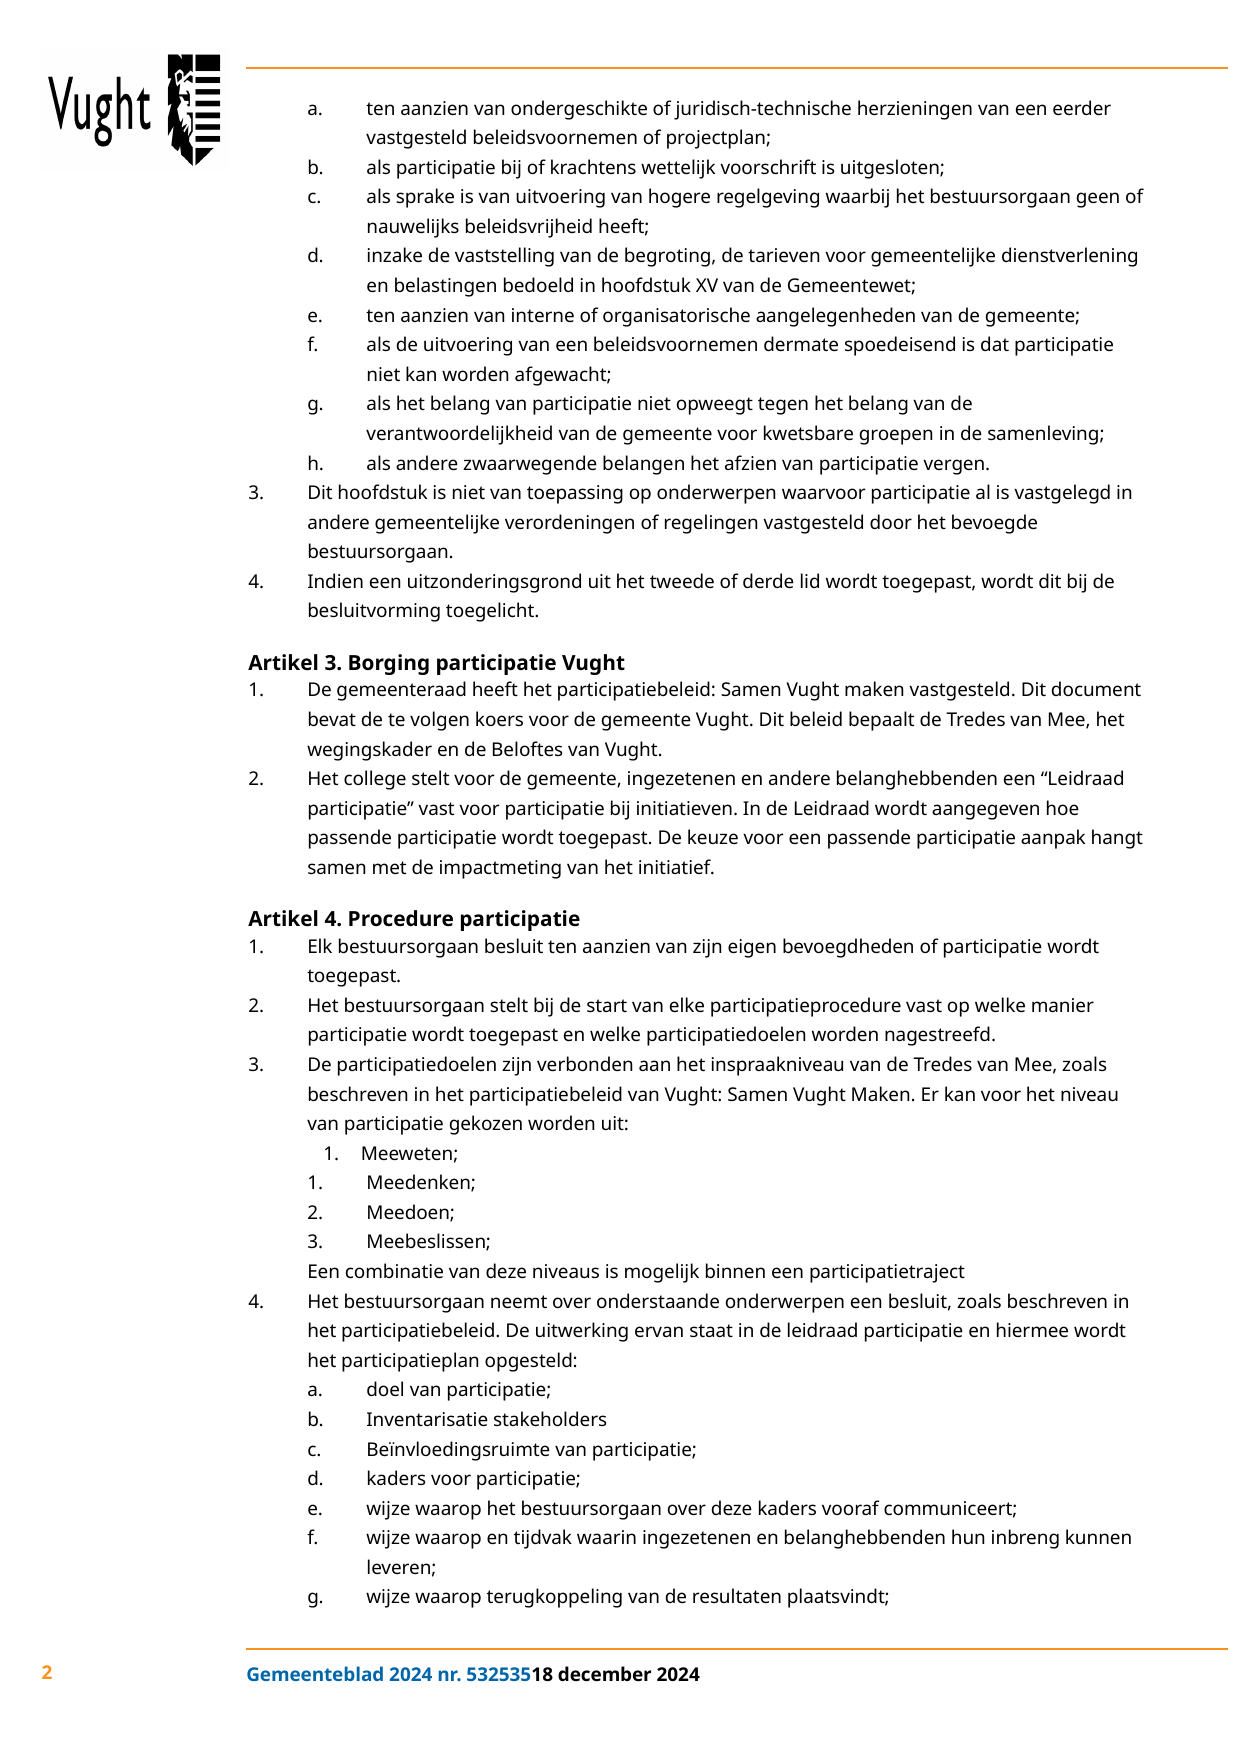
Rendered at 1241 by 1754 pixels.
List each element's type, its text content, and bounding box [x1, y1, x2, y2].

list Een combinatie van deze niveaus is mogelijk binnen een participatietraject [248, 1258, 1152, 1284]
list Indien een uitzonderingsgrond uit het tweede of derde lid wordt toegepast, wordt dit bij de besluitvorming toegelicht. [248, 568, 1152, 623]
list als sprake is van uitvoering van hogere regelgeving waarbij het bestuursorgaan geen of nauwelijks beleidsvrijheid heeft; [307, 183, 1152, 239]
list inzake de vaststelling van de begroting, de tarieven voor gemeentelijke dienstverlening en belastingen bedoeld in hoofdstuk XV van de Gemeentewet; [307, 243, 1152, 298]
list Meebeslissen; [307, 1229, 1152, 1254]
list Het college stelt voor de gemeente, ingezetenen en andere belanghebbenden een “Leidraad participatie” vast voor participatie bij initiatieven. In de Leidraad wordt aangegeven hoe passende participatie wordt toegepast. De keuze voor een passende participatie aanpak hangt samen met de impactmeting van het initiatief. [248, 765, 1152, 880]
list wijze waarop het bestuursorgaan over deze kaders vooraf communiceert; [307, 1495, 1152, 1521]
list ten aanzien van ondergeschikte of juridisch-technische herzieningen van een eerder vastgesteld beleidsvoornemen of projectplan; [307, 95, 1152, 150]
list als andere zwaarwegende belangen het afzien van participatie vergen. [307, 450, 1152, 476]
list als participatie bij of krachtens wettelijk voorschrift is uitgesloten; [307, 154, 1152, 180]
picture [41, 47, 231, 172]
list ten aanzien van interne of organisatorische aangelegenheden van de gemeente; [307, 302, 1152, 328]
list kaders voor participatie; [307, 1465, 1152, 1491]
list Beïnvloedingsruimte van participatie; [307, 1436, 1152, 1462]
list doel van participatie; [307, 1377, 1152, 1402]
text Artikel 4. Procedure participatie [248, 904, 1152, 933]
list Dit hoofdstuk is niet van toepassing op onderwerpen waarvoor participatie al is vastgelegd in andere gemeentelijke verordeningen of regelingen vastgesteld door het bevoegde bestuursorgaan. [248, 479, 1152, 564]
list Meedenken; [307, 1169, 1152, 1195]
list Inventarisatie stakeholders [307, 1406, 1152, 1432]
list als de uitvoering van een beleidsvoornemen dermate spoedeisend is dat participatie niet kan worden afgewacht; [307, 331, 1152, 387]
list Meeweten; [323, 1140, 1152, 1166]
list wijze waarop terugkoppeling van de resultaten plaatsvindt; [307, 1584, 1152, 1609]
list Het bestuursorgaan stelt bij de start van elke participatieprocedure vast op welke manier participatie wordt toegepast en welke participatiedoelen worden nagestreefd. [248, 992, 1152, 1047]
list De participatiedoelen zijn verbonden aan het inspraakniveau van de Tredes van Mee, zoals beschreven in het participatiebeleid van Vught: Samen Vught Maken. Er kan voor het niveau van participatie gekozen worden uit: [248, 1051, 1152, 1136]
list Meedoen; [307, 1199, 1152, 1225]
list De gemeenteraad heeft het participatiebeleid: Samen Vught maken vastgesteld. Dit document bevat de te volgen koers voor de gemeente Vught. Dit beleid bepaalt de Tredes van Mee, het wegingskader en de Beloftes van Vught. [248, 677, 1152, 761]
list Elk bestuursorgaan besluit ten aanzien van zijn eigen bevoegdheden of participatie wordt toegepast. [248, 933, 1152, 988]
list als het belang van participatie niet opweegt tegen het belang van de verantwoordelijkheid van de gemeente voor kwetsbare groepen in de samenleving; [307, 391, 1152, 446]
text Artikel 3. Borging participatie Vught [248, 648, 1152, 677]
list Het bestuursorgaan neemt over onderstaande onderwerpen een besluit, zoals beschreven in het participatiebeleid. De uitwerking ervan staat in de leidraad participatie en hiermee wordt het participatieplan opgesteld: [248, 1288, 1152, 1373]
list wijze waarop en tijdvak waarin ingezetenen en belanghebbenden hun inbreng kunnen leveren; [307, 1524, 1152, 1580]
